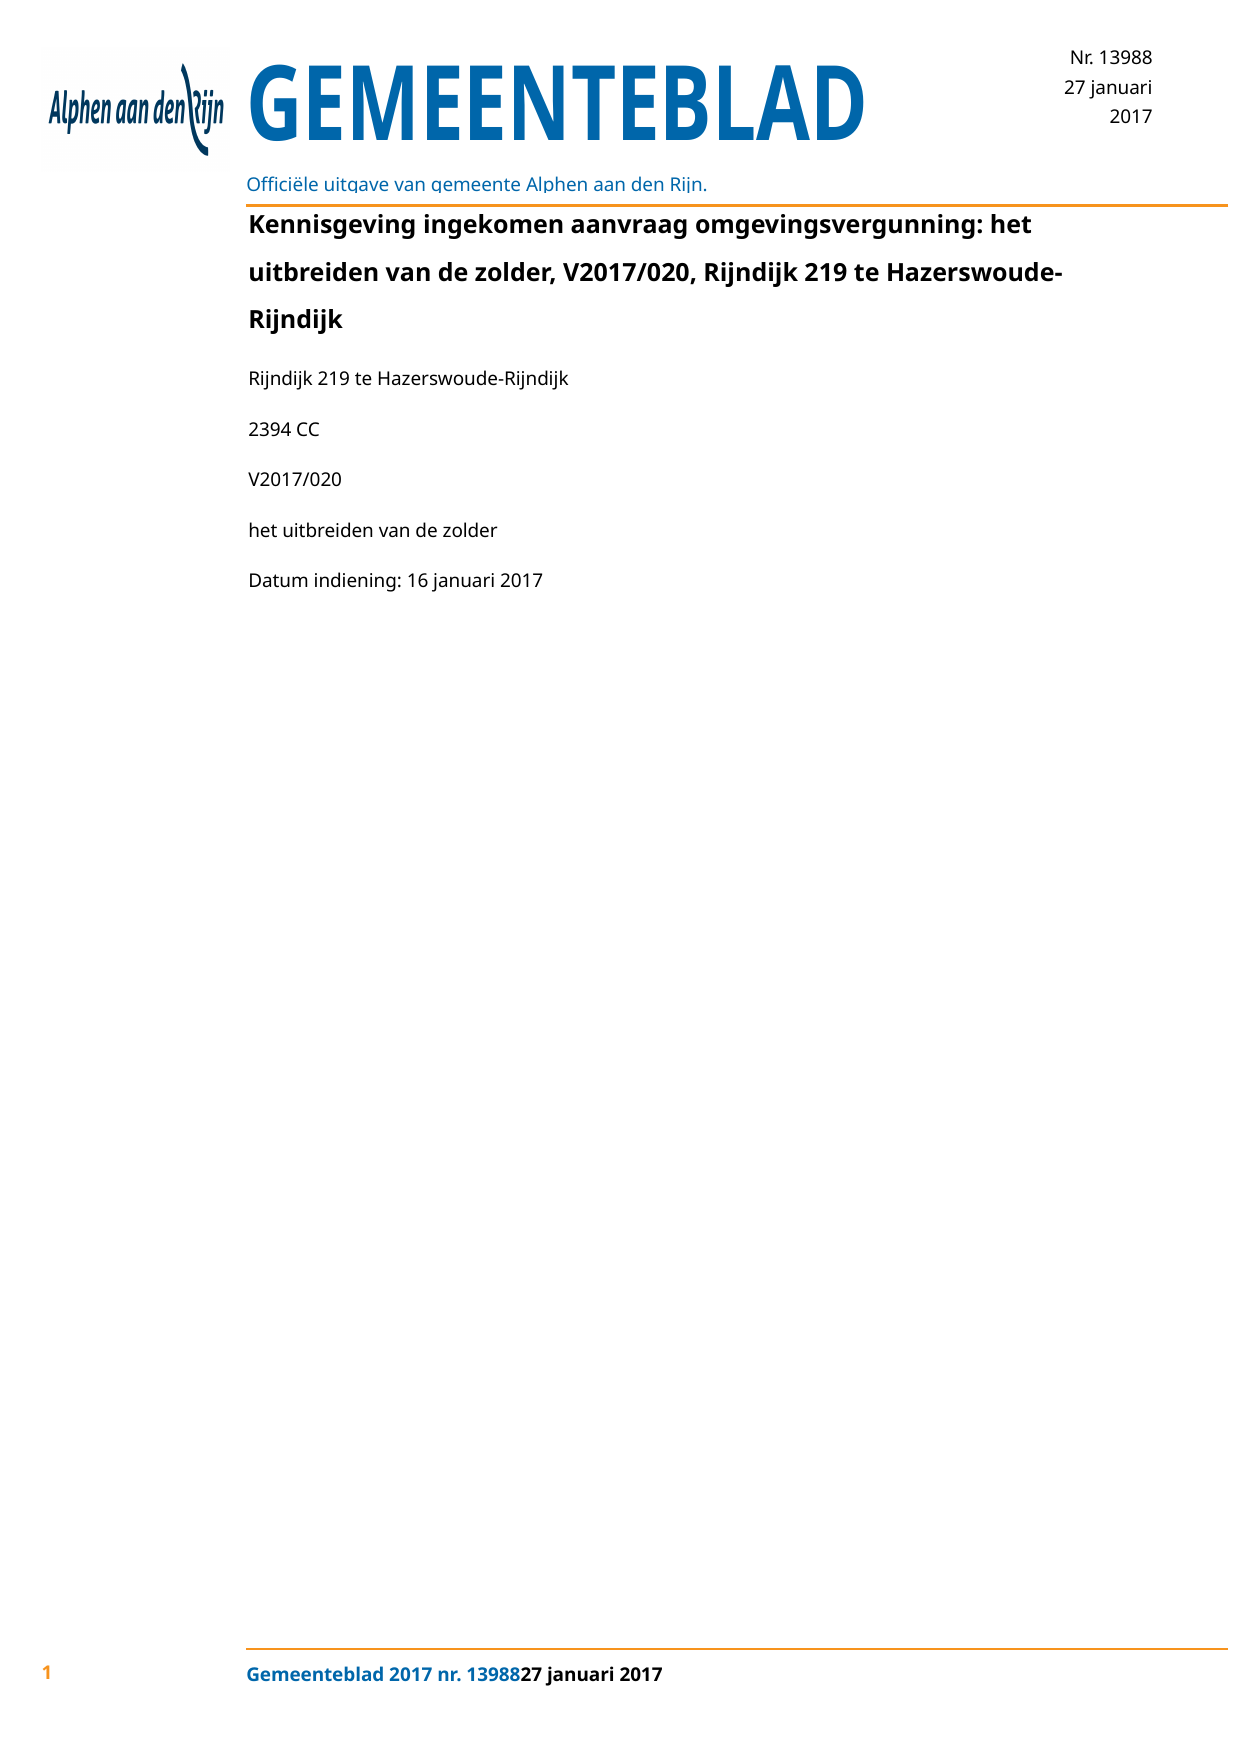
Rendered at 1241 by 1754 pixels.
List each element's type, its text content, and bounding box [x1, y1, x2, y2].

text het uitbreiden van de zolder [248, 517, 1152, 542]
text Rijndijk 219 te Hazerswoude-Rijndijk [248, 366, 1152, 391]
text 2394 CC [248, 416, 1152, 442]
text Kennisgeving ingekomen aanvraag omgevingsvergunning: het uitbreiden van de zolder, V2017/020, Rijndijk 219 te Hazerswoude-Rijndijk [248, 207, 1152, 336]
text V2017/020 [248, 466, 1152, 492]
picture [41, 47, 231, 172]
text Datum indiening: 16 januari 2017 [248, 567, 1152, 593]
